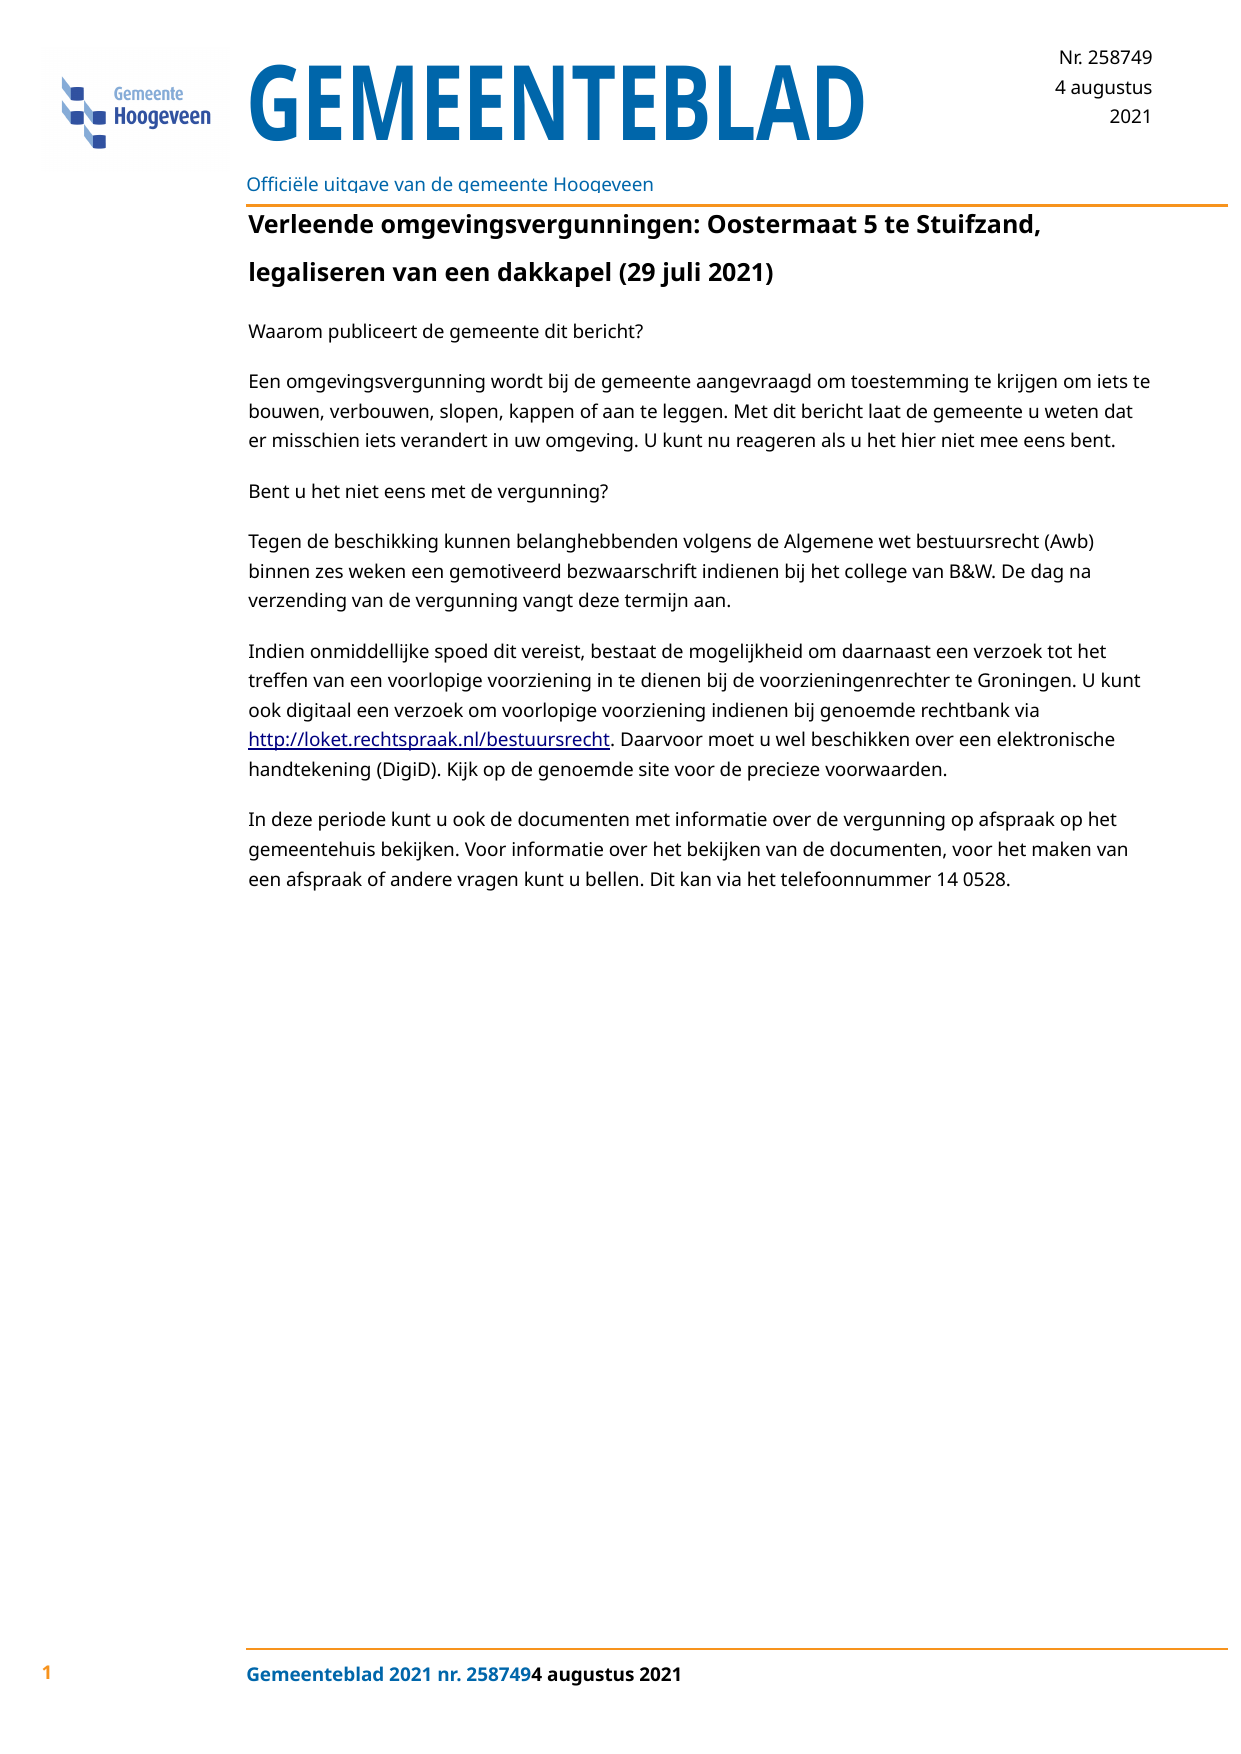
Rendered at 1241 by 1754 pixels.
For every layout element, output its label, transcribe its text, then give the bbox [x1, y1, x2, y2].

text Tegen de beschikking kunnen belanghebbenden volgens de Algemene wet bestuursrecht (Awb) binnen zes weken een gemotiveerd bezwaarschrift indienen bij het college van B&W. De dag na verzending van de vergunning vangt deze termijn aan. [248, 528, 1152, 613]
text Een omgevingsvergunning wordt bij de gemeente aangevraagd om toestemming te krijgen om iets te bouwen, verbouwen, slopen, kappen of aan te leggen. Met dit bericht laat de gemeente u weten dat er misschien iets verandert in uw omgeving. U kunt nu reageren als u het hier niet mee eens bent. [248, 368, 1152, 453]
text Bent u het niet eens met de vergunning? [248, 478, 1152, 504]
text Waarom publiceert de gemeente dit bericht? [248, 318, 1152, 344]
picture [41, 47, 231, 172]
text Verleende omgevingsvergunningen: Oostermaat 5 te Stuifzand, legaliseren van een dakkapel (29 juli 2021) [248, 207, 1152, 288]
text Indien onmiddellijke spoed dit vereist, bestaat de mogelijkheid om daarnaast een verzoek tot het treffen van een voorlopige voorziening in te dienen bij de voorzieningenrechter te Groningen. U kunt ook digitaal een verzoek om voorlopige voorziening indienen bij genoemde rechtbank via http://loket.rechtspraak.nl/bestuursrecht. Daarvoor moet u wel beschikken over een elektronische handtekening (DigiD). Kijk op de genoemde site voor de precieze voorwaarden. [248, 638, 1152, 782]
text In deze periode kunt u ook de documenten met informatie over de vergunning op afspraak op het gemeentehuis bekijken. Voor informatie over het bekijken van de documenten, voor het maken van een afspraak of andere vragen kunt u bellen. Dit kan via het telefoonnummer 14 0528. [248, 807, 1152, 892]
